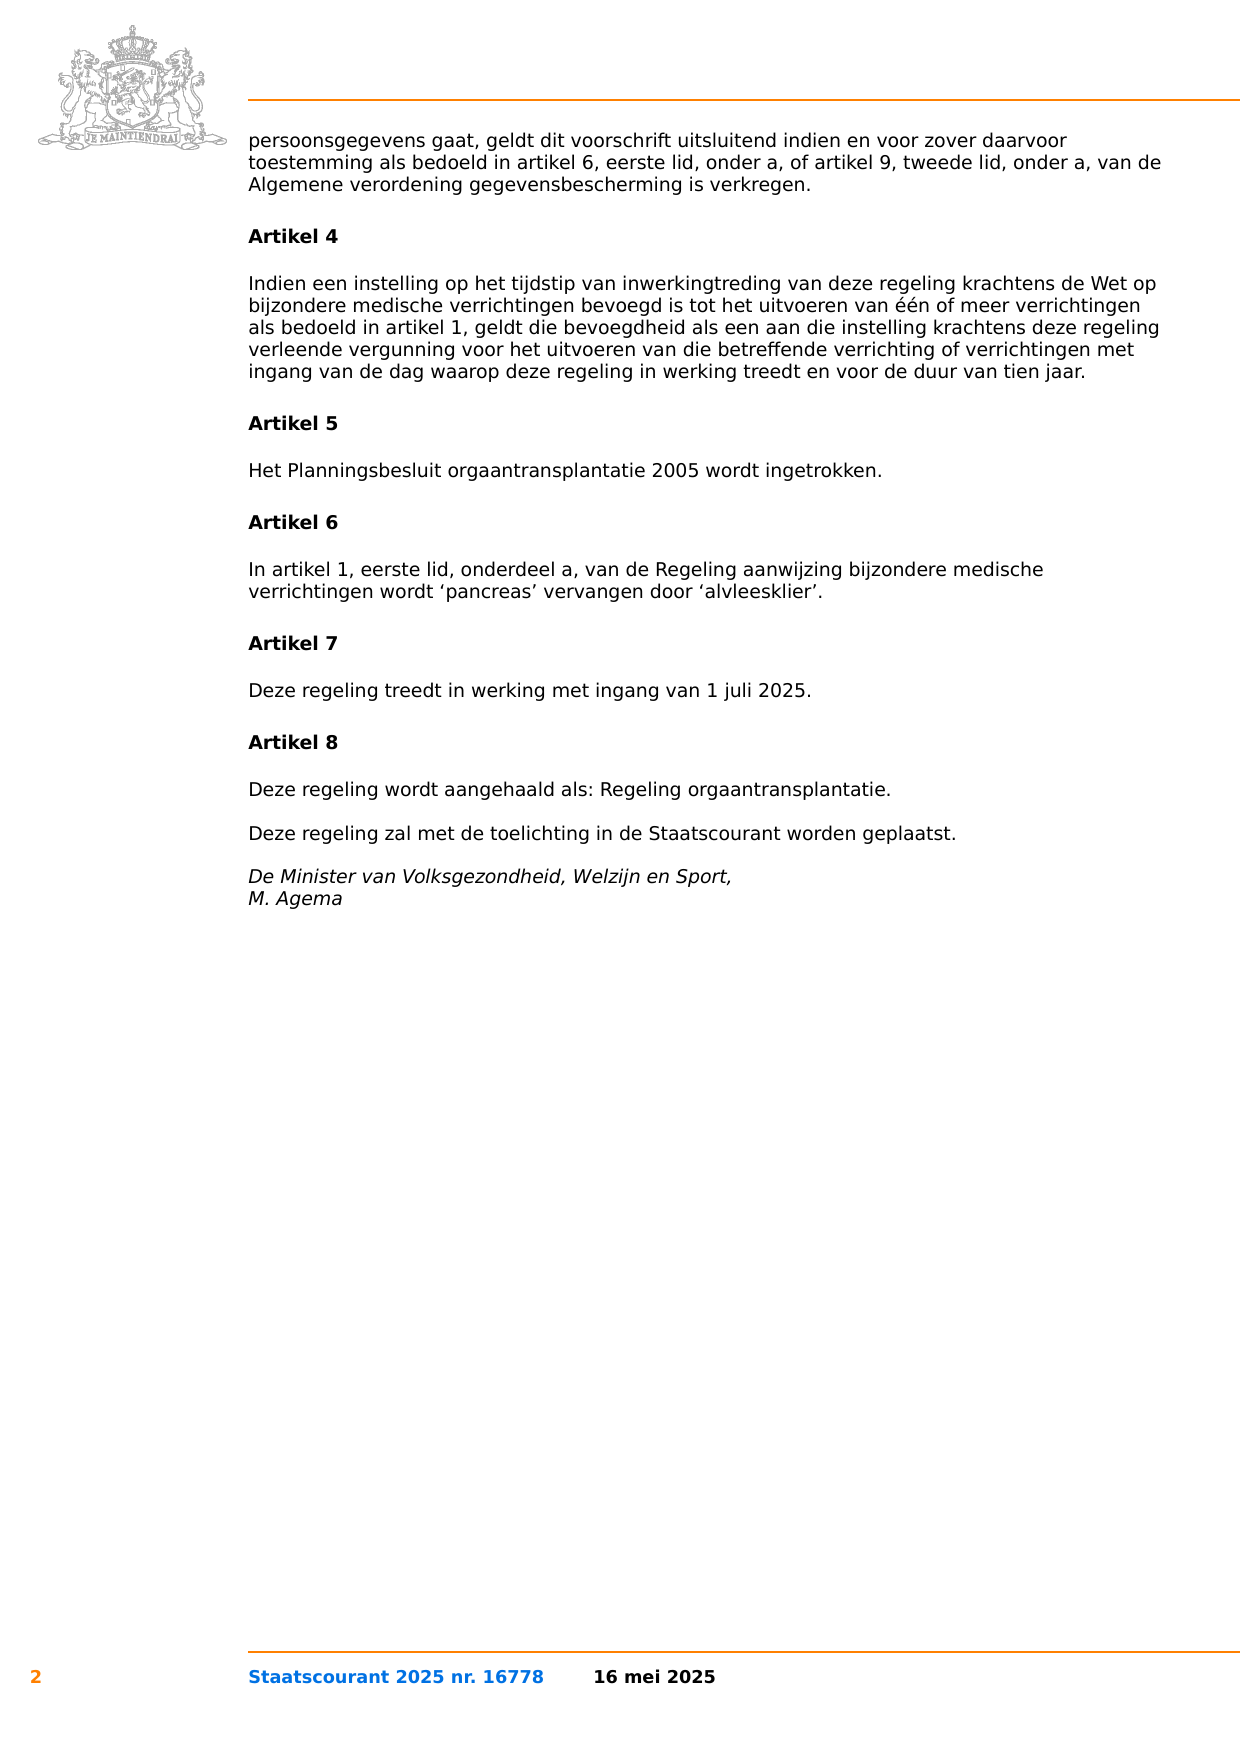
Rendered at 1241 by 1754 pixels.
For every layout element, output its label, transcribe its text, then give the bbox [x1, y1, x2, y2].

subtitle Artikel 6 [248, 512, 1163, 534]
subtitle Artikel 4 [248, 226, 1163, 248]
text Deze regeling zal met de toelichting in de Staatscourant worden geplaatst. [248, 822, 1163, 844]
text In artikel 1, eerste lid, onderdeel a, van de Regeling aanwijzing bijzondere medische verrichtingen wordt ‘pancreas’ vervangen door ‘alvleesklier’. [248, 559, 1163, 603]
picture [38, 25, 227, 150]
subtitle Artikel 5 [248, 413, 1163, 435]
text Deze regeling wordt aangehaald als: Regeling orgaantransplantatie. [248, 778, 1163, 801]
subtitle Artikel 8 [248, 732, 1163, 753]
text persoonsgegevens gaat, geldt dit voorschrift uitsluitend indien en voor zover daarvoor toestemming als bedoeld in artikel 6, eerste lid, onder a, of artikel 9, tweede lid, onder a, van de Algemene verordening gegevensbescherming is verkregen. [248, 130, 1163, 196]
text De Minister van Volksgezondheid, Welzijn en Sport, M. Agema [248, 866, 1163, 910]
subtitle Artikel 7 [248, 633, 1163, 654]
text Het Planningsbesluit orgaantransplantatie 2005 wordt ingetrokken. [248, 460, 1163, 482]
text Indien een instelling op het tijdstip van inwerkingtreding van deze regeling krachtens de Wet op bijzondere medische verrichtingen bevoegd is tot het uitvoeren van één of meer verrichtingen als bedoeld in artikel 1, geldt die bevoegdheid als een aan die instelling krachtens deze regeling verleende vergunning voor het uitvoeren van die betreffende verrichting of verrichtingen met ingang van de dag waarop deze regeling in werking treedt en voor de duur van tien jaar. [248, 273, 1163, 383]
text Deze regeling treedt in werking met ingang van 1 juli 2025. [248, 679, 1163, 702]
